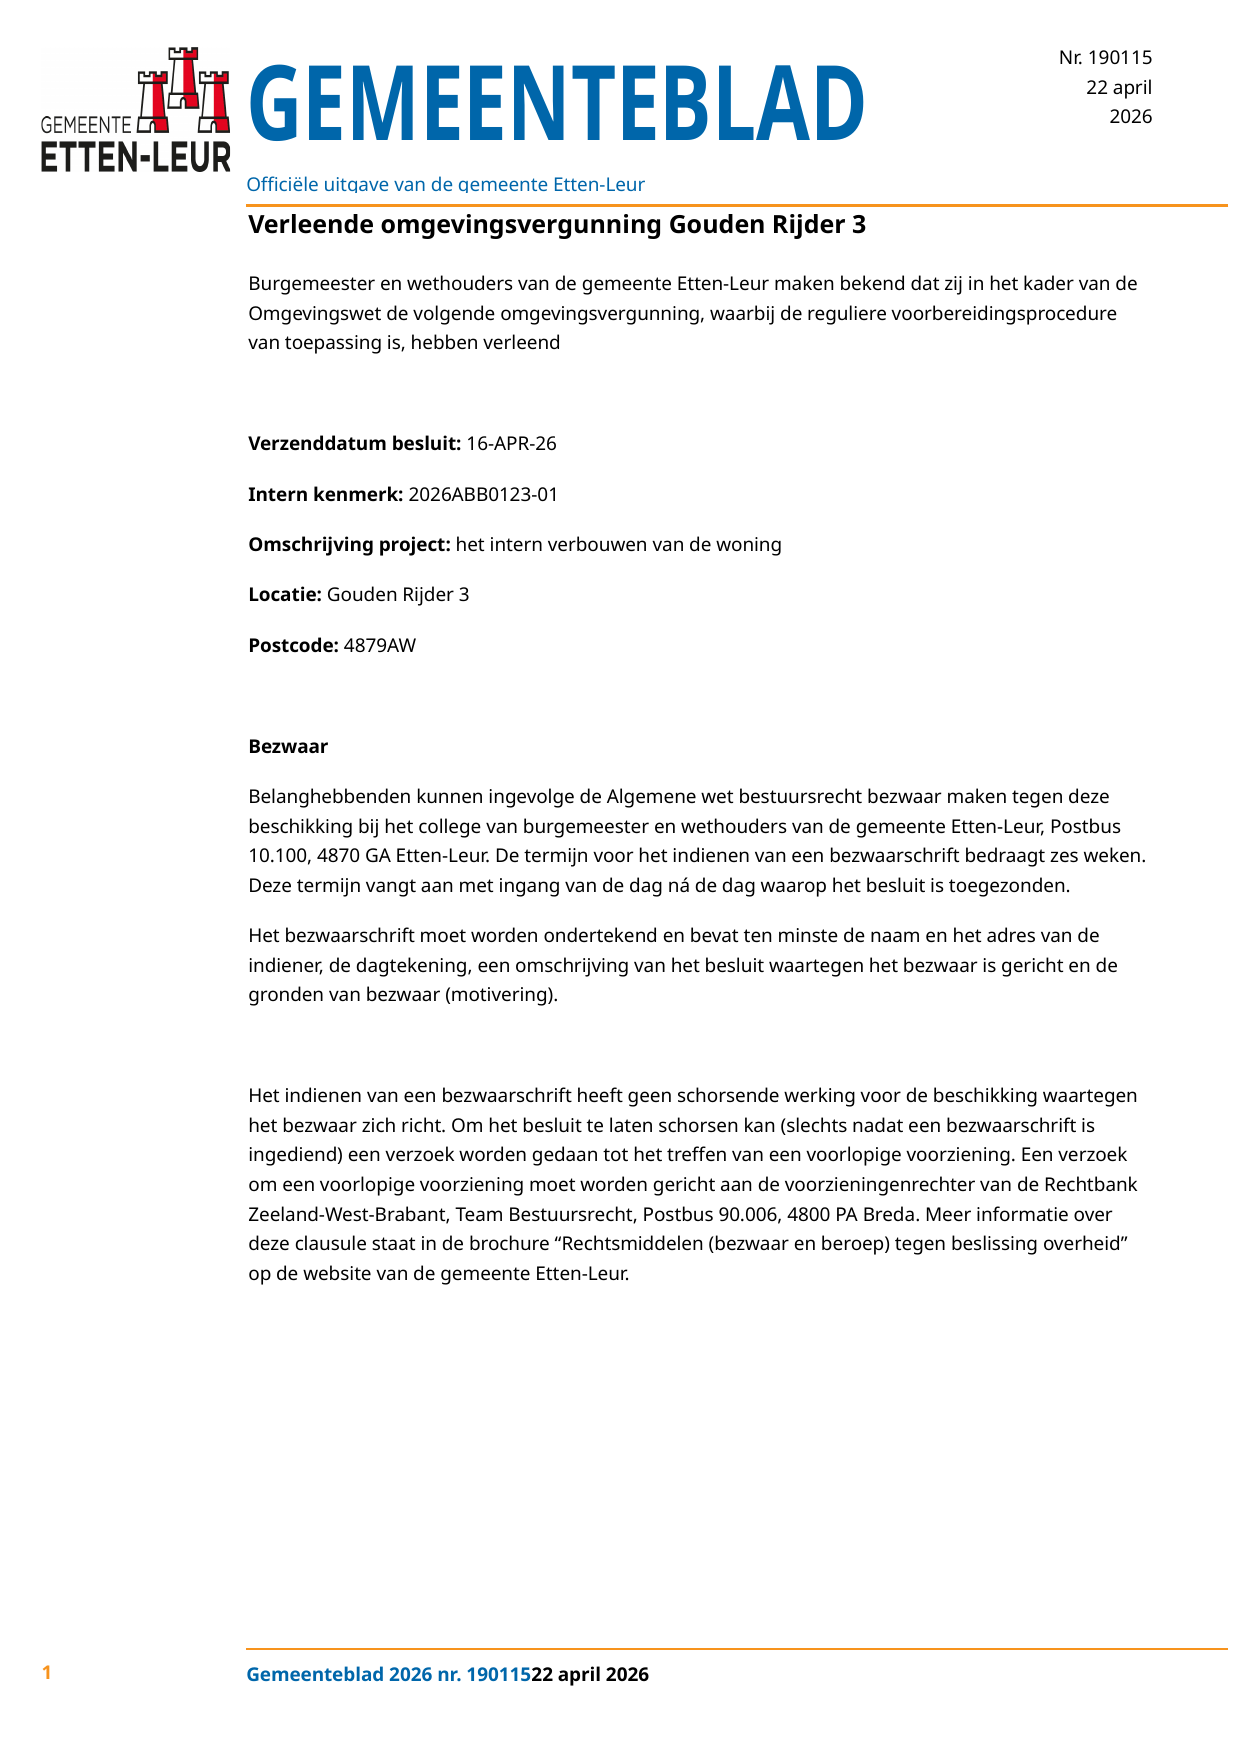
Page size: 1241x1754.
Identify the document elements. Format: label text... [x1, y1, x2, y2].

text Burgemeester en wethouders van de gemeente Etten-Leur maken bekend dat zij in het kader van de Omgevingswet de volgende omgevingsvergunning, waarbij de reguliere voorbereidingsprocedure van toepassing is, hebben verleend [248, 270, 1152, 355]
text Het bezwaarschrift moet worden ondertekend en bevat ten minste de naam en het adres van de indiener, de dagtekening, een omschrijving van het besluit waartegen het bezwaar is gericht en de gronden van bezwaar (motivering). [248, 922, 1152, 1007]
text Het indienen van een bezwaarschrift heeft geen schorsende werking voor de beschikking waartegen het bezwaar zich richt. Om het besluit te laten schorsen kan (slechts nadat een bezwaarschrift is ingediend) een verzoek worden gedaan tot het treffen van een voorlopige voorziening. Een verzoek om een voorlopige voorziening moet worden gericht aan de voorzieningenrechter van de Rechtbank Zeeland-West-Brabant, Team Bestuursrecht, Postbus 90.006, 4800 PA Breda. Meer informatie over deze clausule staat in de brochure “Rechtsmiddelen (bezwaar en beroep) tegen beslissing overheid” op de website van de gemeente Etten-Leur. [248, 1082, 1152, 1286]
text Omschrijving project: het intern verbouwen van de woning [248, 531, 1152, 557]
text Bezwaar [248, 733, 1152, 758]
text Locatie: Gouden Rijder 3 [248, 582, 1152, 607]
text Postcode: 4879AW [248, 632, 1152, 658]
picture [41, 47, 231, 172]
text Belanghebbenden kunnen ingevolge de Algemene wet bestuursrecht bezwaar maken tegen deze beschikking bij het college van burgemeester en wethouders van de gemeente Etten-Leur, Postbus 10.100, 4870 GA Etten-Leur. De termijn voor het indienen van een bezwaarschrift bedraagt zes weken. Deze termijn vangt aan met ingang van de dag ná de dag waarop het besluit is toegezonden. [248, 783, 1152, 898]
text Verleende omgevingsvergunning Gouden Rijder 3 [248, 207, 1152, 241]
text Verzenddatum besluit: 16-APR-26 [248, 430, 1152, 456]
text Intern kenmerk: 2026ABB0123-01 [248, 481, 1152, 506]
